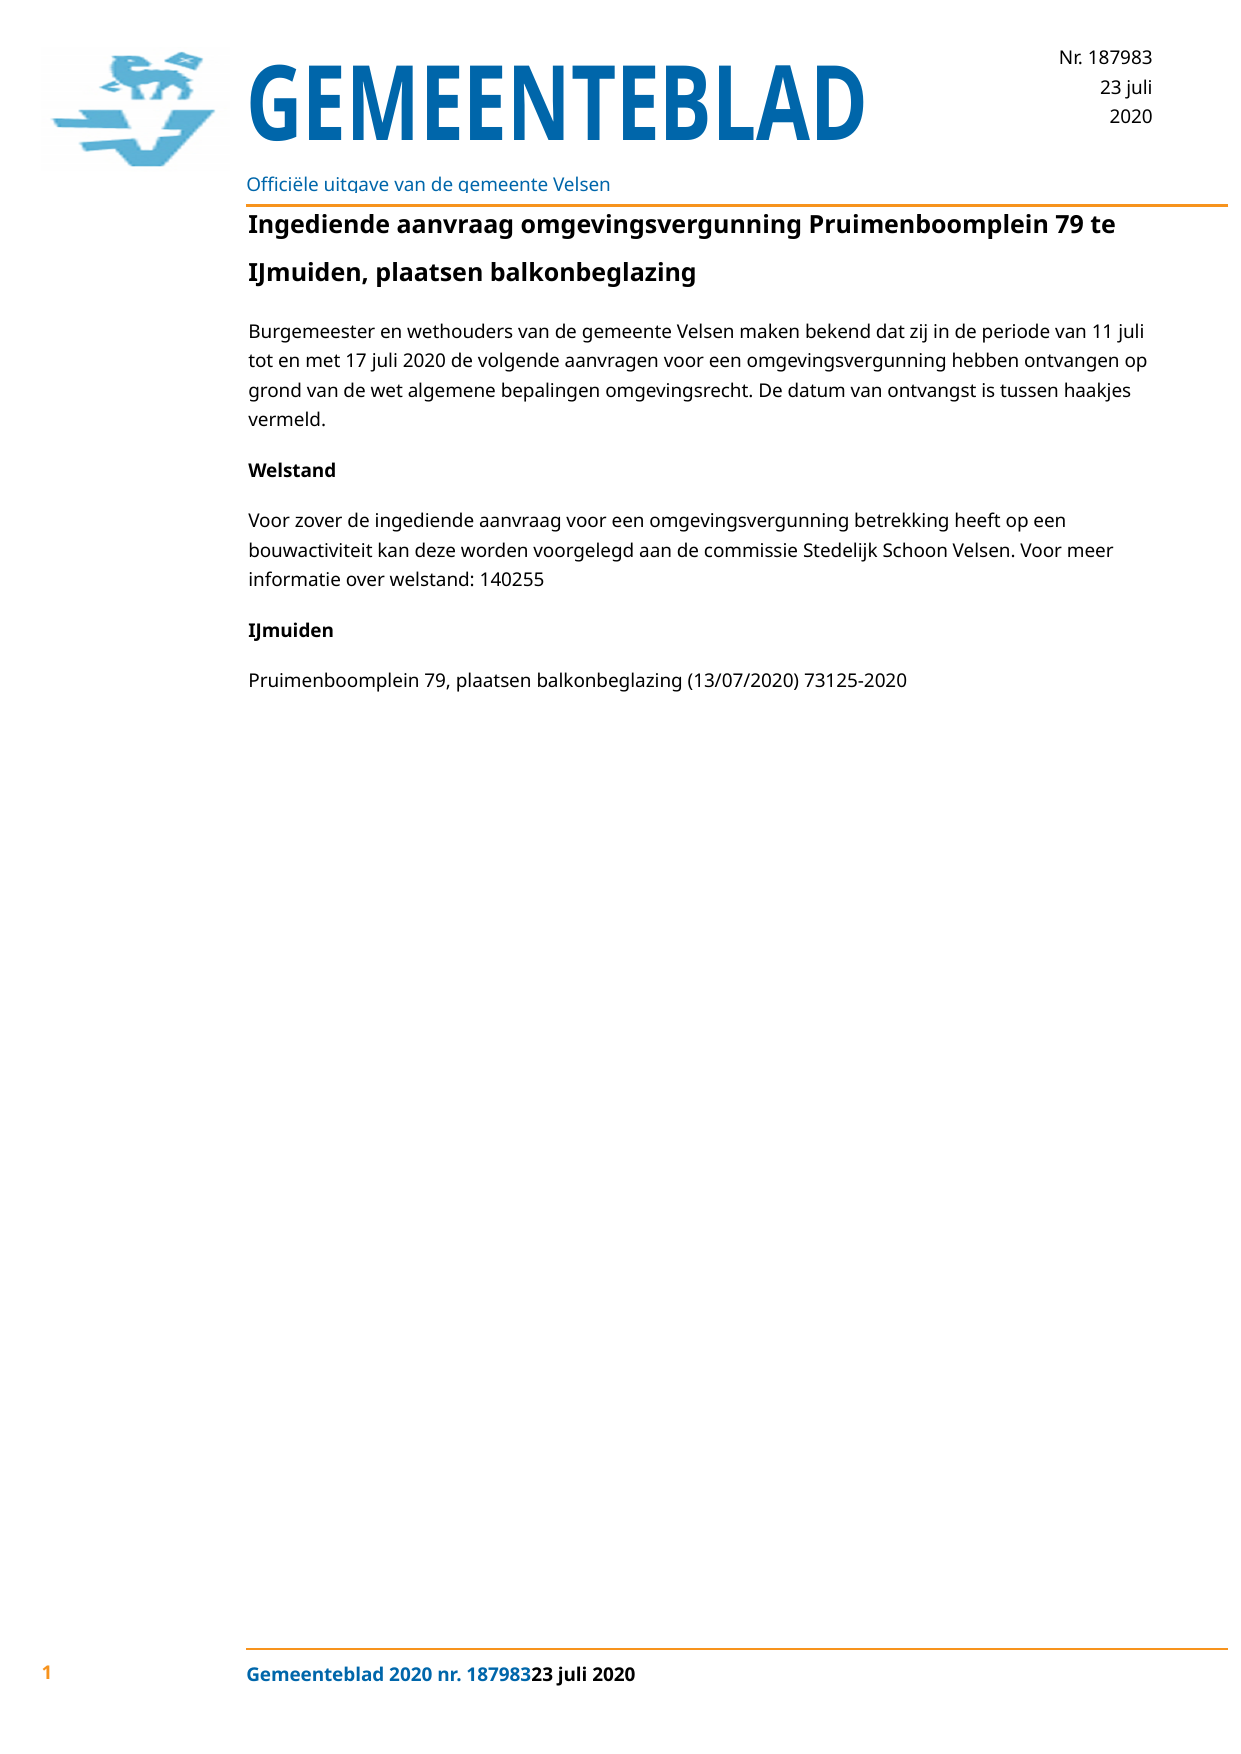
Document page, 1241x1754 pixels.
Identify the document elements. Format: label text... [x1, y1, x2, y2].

picture [41, 47, 231, 172]
text Pruimenboomplein 79, plaatsen balkonbeglazing (13/07/2020) 73125-2020 [248, 667, 1152, 693]
text IJmuiden [248, 617, 1152, 643]
text Burgemeester en wethouders van de gemeente Velsen maken bekend dat zij in de periode van 11 juli tot en met 17 juli 2020 de volgende aanvragen voor een omgevingsvergunning hebben ontvangen op grond van de wet algemene bepalingen omgevingsrecht. De datum van ontvangst is tussen haakjes vermeld. [248, 318, 1152, 432]
text Ingediende aanvraag omgevingsvergunning Pruimenboomplein 79 te IJmuiden, plaatsen balkonbeglazing [248, 207, 1152, 288]
text Voor zover de ingediende aanvraag voor een omgevingsvergunning betrekking heeft op een bouwactiviteit kan deze worden voorgelegd aan de commissie Stedelijk Schoon Velsen. Voor meer informatie over welstand: 140255 [248, 507, 1152, 592]
text Welstand [248, 457, 1152, 483]
